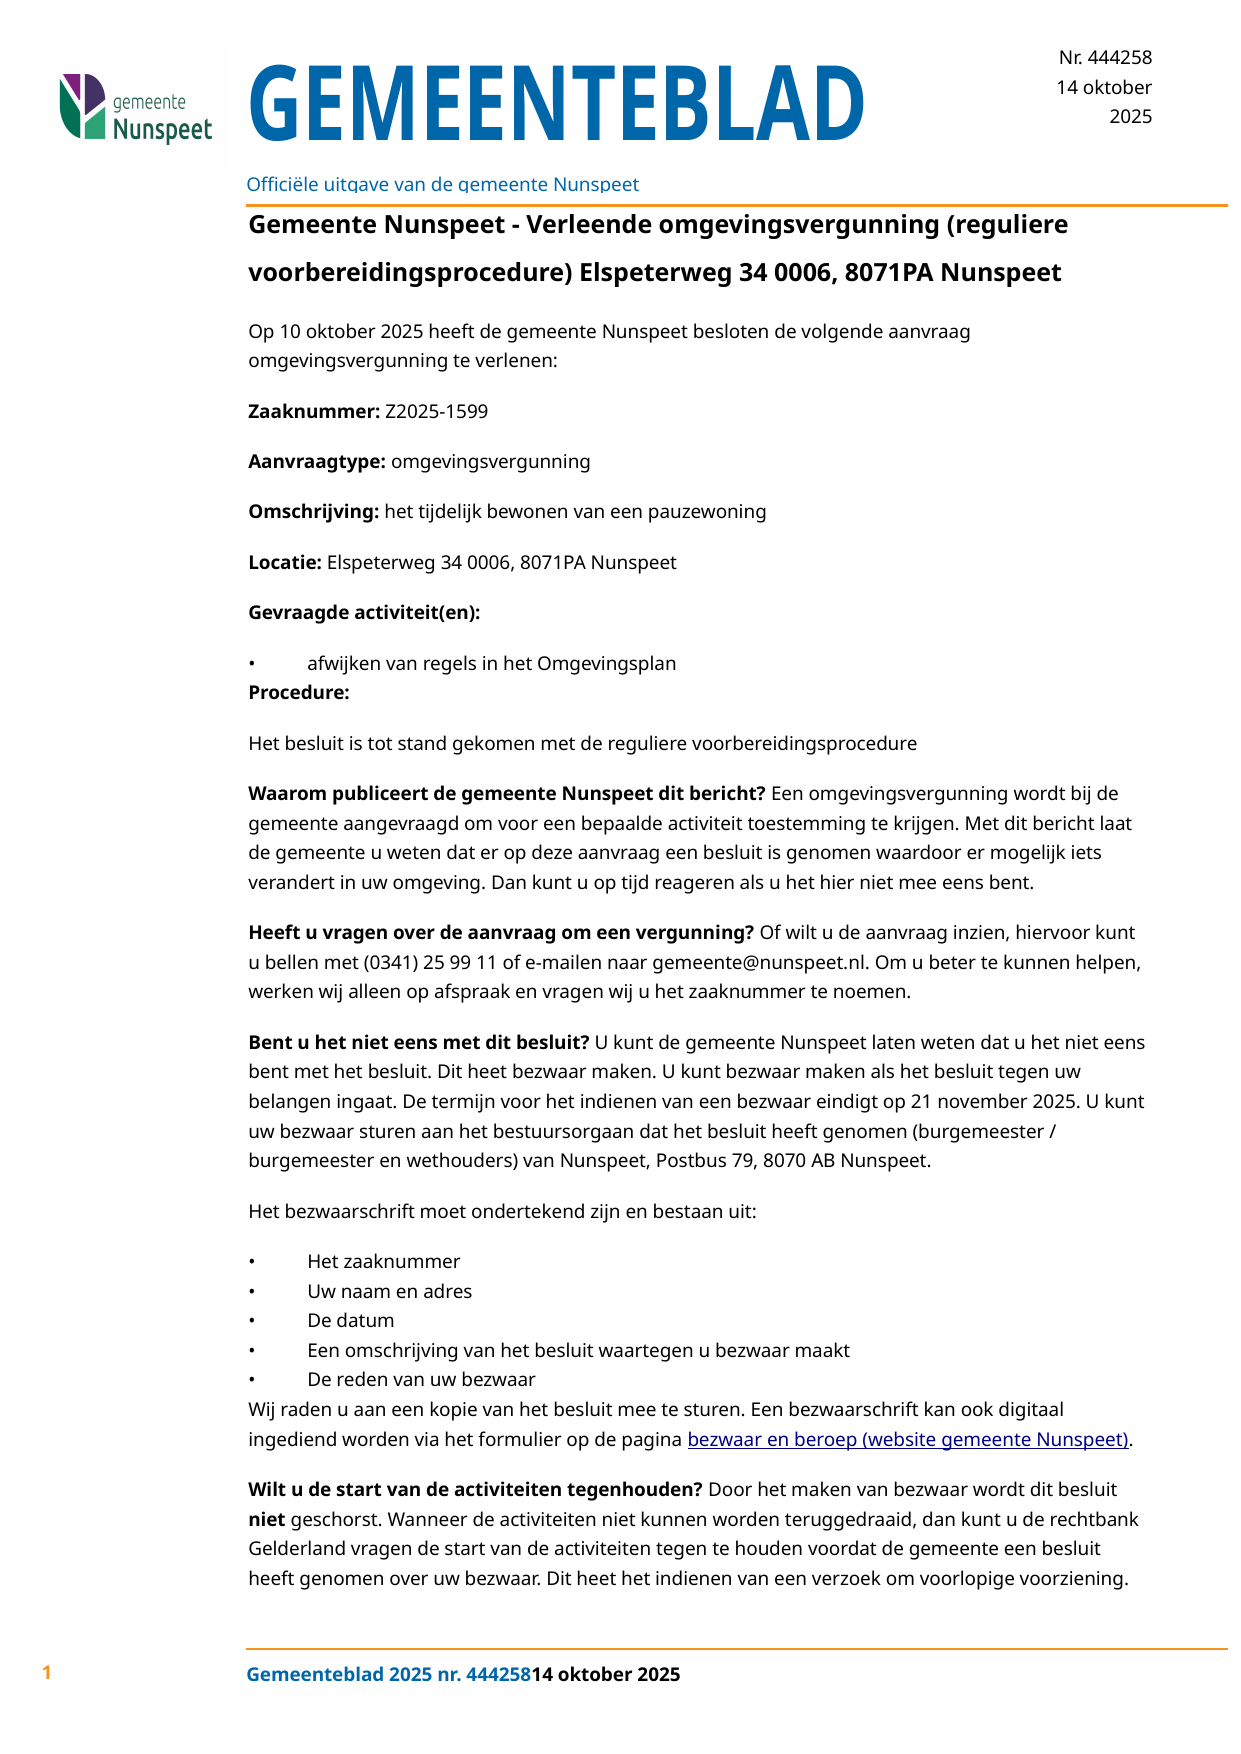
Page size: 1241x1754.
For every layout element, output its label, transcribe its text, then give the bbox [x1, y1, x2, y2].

list De datum [248, 1307, 1152, 1333]
text Omschrijving: het tijdelijk bewonen van een pauzewoning [248, 499, 1152, 524]
text Zaaknummer: Z2025-1599 [248, 398, 1152, 424]
text Wilt u de start van de activiteiten tegenhouden? Door het maken van bezwaar wordt dit besluit niet geschorst. Wanneer de activiteiten niet kunnen worden teruggedraaid, dan kunt u de rechtbank Gelderland vragen de start van de activiteiten tegen te houden voordat de gemeente een besluit heeft genomen over uw bezwaar. Dit heet het indienen van een verzoek om voorlopige voorziening. [248, 1476, 1152, 1591]
text Op 10 oktober 2025 heeft de gemeente Nunspeet besloten de volgende aanvraag omgevingsvergunning te verlenen: [248, 318, 1152, 373]
text Wij raden u aan een kopie van het besluit mee te sturen. Een bezwaarschrift kan ook digitaal ingediend worden via het formulier op de pagina bezwaar en beroep (website gemeente Nunspeet). [248, 1396, 1152, 1452]
list Een omschrijving van het besluit waartegen u bezwaar maakt [248, 1337, 1152, 1363]
text Het bezwaarschrift moet ondertekend zijn en bestaan uit: [248, 1198, 1152, 1224]
text Gemeente Nunspeet - Verleende omgevingsvergunning (reguliere voorbereidingsprocedure) Elspeterweg 34 0006, 8071PA Nunspeet [248, 207, 1152, 288]
text Procedure: [248, 679, 1152, 705]
text Waarom publiceert de gemeente Nunspeet dit bericht? Een omgevingsvergunning wordt bij de gemeente aangevraagd om voor een bepaalde activiteit toestemming te krijgen. Met dit bericht laat de gemeente u weten dat er op deze aanvraag een besluit is genomen waardoor er mogelijk iets verandert in uw omgeving. Dan kunt u op tijd reageren als u het hier niet mee eens bent. [248, 780, 1152, 895]
text Locatie: Elspeterweg 34 0006, 8071PA Nunspeet [248, 549, 1152, 575]
list afwijken van regels in het Omgevingsplan [248, 650, 1152, 676]
text Gevraagde activiteit(en): [248, 599, 1152, 625]
text Heeft u vragen over de aanvraag om een vergunning? Of wilt u de aanvraag inzien, hiervoor kunt u bellen met (0341) 25 99 11 of e-mailen naar gemeente@nunspeet.nl. Om u beter te kunnen helpen, werken wij alleen op afspraak en vragen wij u het zaaknummer te noemen. [248, 919, 1152, 1004]
text Bent u het niet eens met dit besluit? U kunt de gemeente Nunspeet laten weten dat u het niet eens bent met het besluit. Dit heet bezwaar maken. U kunt bezwaar maken als het besluit tegen uw belangen ingaat. De termijn voor het indienen van een bezwaar eindigt op 21 november 2025. U kunt uw bezwaar sturen aan het bestuursorgaan dat het besluit heeft genomen (burgemeester / burgemeester en wethouders) van Nunspeet, Postbus 79, 8070 AB Nunspeet. [248, 1029, 1152, 1173]
text Aanvraagtype: omgevingsvergunning [248, 448, 1152, 474]
list Het zaaknummer [248, 1248, 1152, 1274]
text Het besluit is tot stand gekomen met de reguliere voorbereidingsprocedure [248, 730, 1152, 756]
list Uw naam en adres [248, 1278, 1152, 1304]
list De reden van uw bezwaar [248, 1367, 1152, 1392]
picture [41, 47, 231, 172]
